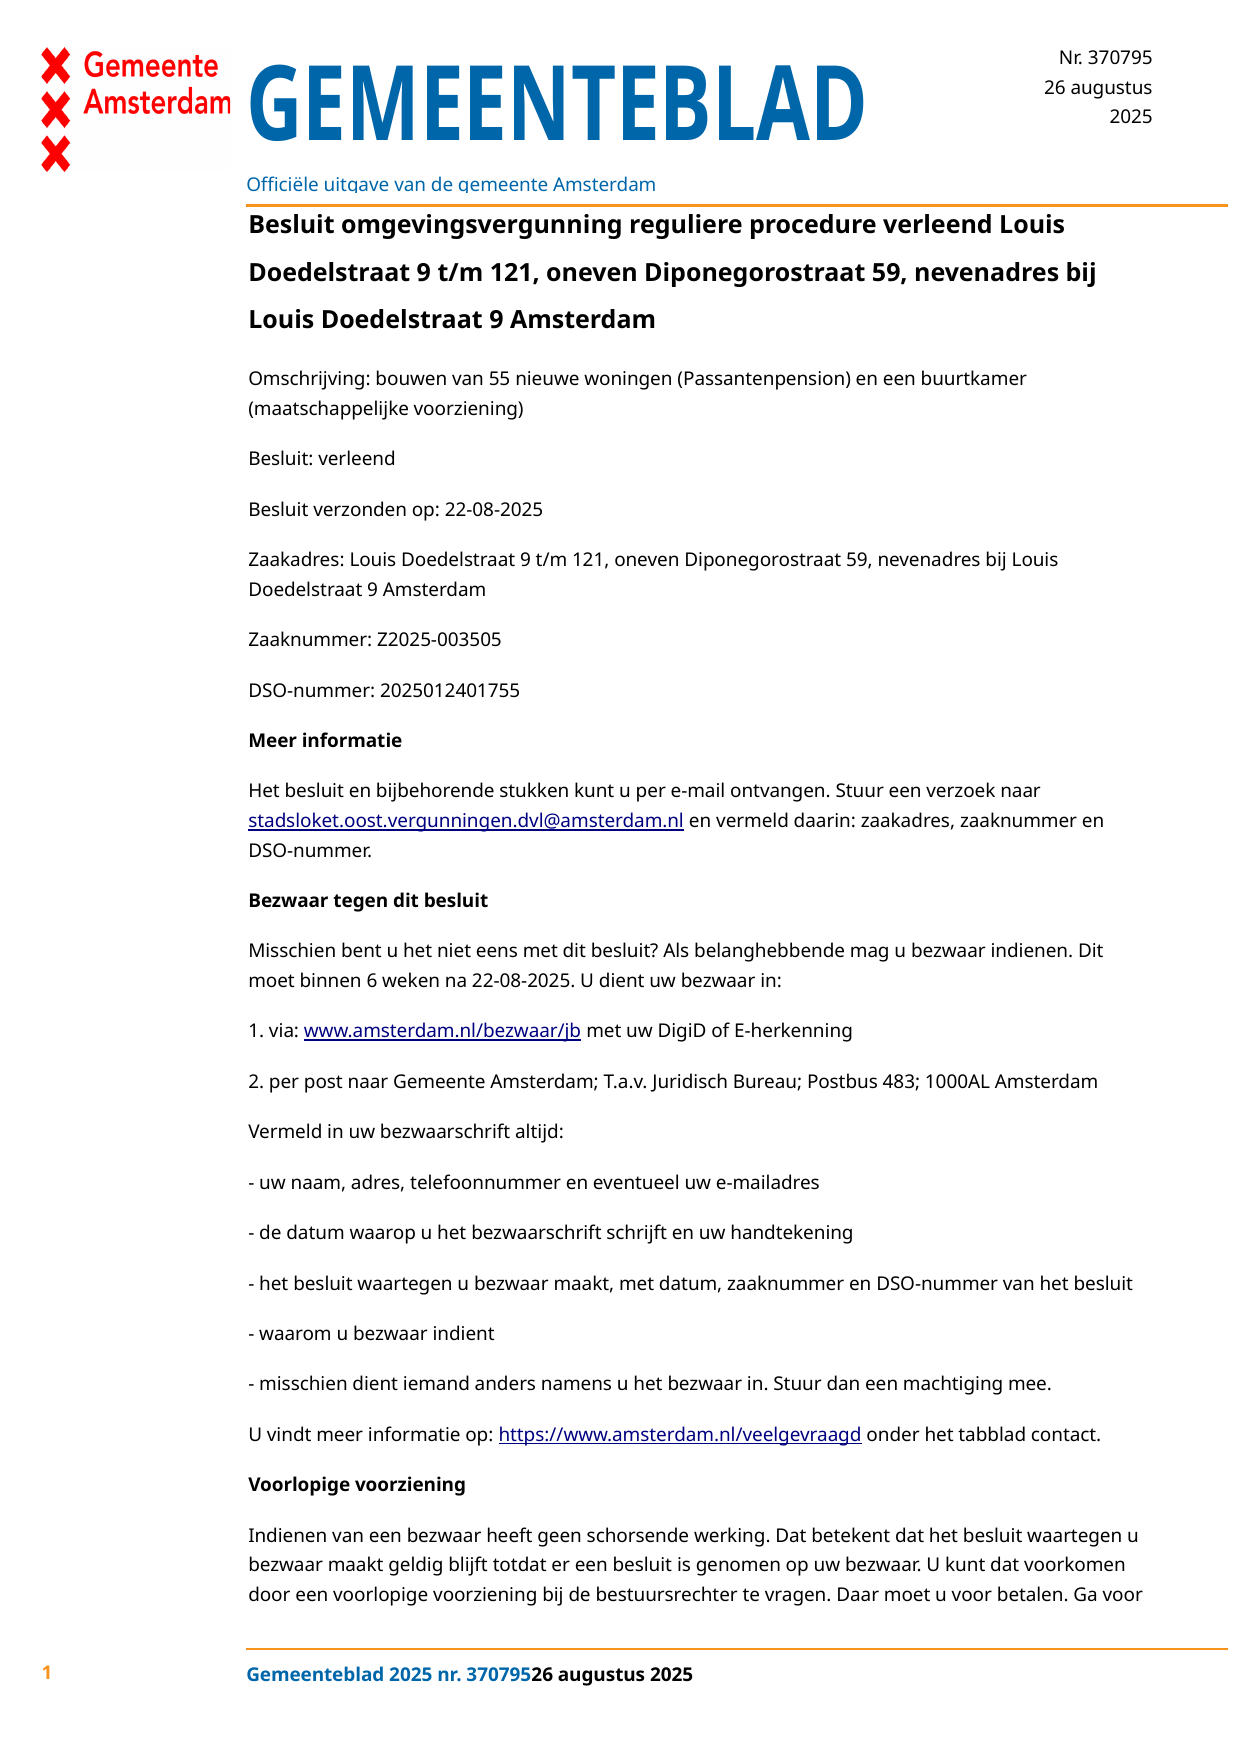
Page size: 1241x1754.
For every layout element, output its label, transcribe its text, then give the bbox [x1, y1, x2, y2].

text DSO-nummer: 2025012401755 [248, 677, 1152, 702]
text - het besluit waartegen u bezwaar maakt, met datum, zaaknummer en DSO-nummer van het besluit [248, 1270, 1152, 1295]
text Besluit: verleend [248, 446, 1152, 471]
text Omschrijving: bouwen van 55 nieuwe woningen (Passantenpension) en een buurtkamer (maatschappelijke voorziening) [248, 366, 1152, 421]
text Misschien bent u het niet eens met dit besluit? Als belanghebbende mag u bezwaar indienen. Dit moet binnen 6 weken na 22-08-2025. U dient uw bezwaar in: [248, 938, 1152, 993]
text - de datum waarop u het bezwaarschrift schrijft en uw handtekening [248, 1219, 1152, 1245]
text 1. via: www.amsterdam.nl/bezwaar/jb met uw DigiD of E-herkenning [248, 1018, 1152, 1043]
text Besluit verzonden op: 22-08-2025 [248, 496, 1152, 522]
text Het besluit en bijbehorende stukken kunt u per e-mail ontvangen. Stuur een verzoek naar stadsloket.oost.vergunningen.dvl@amsterdam.nl en vermeld daarin: zaakadres, zaaknummer en DSO-nummer. [248, 778, 1152, 862]
text - waarom u bezwaar indient [248, 1320, 1152, 1346]
text - uw naam, adres, telefoonnummer en eventueel uw e-mailadres [248, 1169, 1152, 1194]
text Bezwaar tegen dit besluit [248, 887, 1152, 913]
text Indienen van een bezwaar heeft geen schorsende werking. Dat betekent dat het besluit waartegen u bezwaar maakt geldig blijft totdat er een besluit is genomen op uw bezwaar. U kunt dat voorkomen door een voorlopige voorziening bij de bestuursrechter te vragen. Daar moet u voor betalen. Ga voor [248, 1522, 1152, 1607]
text Zaakadres: Louis Doedelstraat 9 t/m 121, oneven Diponegorostraat 59, nevenadres bij Louis Doedelstraat 9 Amsterdam [248, 546, 1152, 602]
text - misschien dient iemand anders namens u het bezwaar in. Stuur dan een machtiging mee. [248, 1371, 1152, 1396]
text 2. per post naar Gemeente Amsterdam; T.a.v. Juridisch Bureau; Postbus 483; 1000AL Amsterdam [248, 1068, 1152, 1094]
text U vindt meer informatie op: https://www.amsterdam.nl/veelgevraagd onder het tabblad contact. [248, 1421, 1152, 1447]
text Voorlopige voorziening [248, 1471, 1152, 1497]
text Meer informatie [248, 727, 1152, 753]
text Besluit omgevingsvergunning reguliere procedure verleend Louis Doedelstraat 9 t/m 121, oneven Diponegorostraat 59, nevenadres bij Louis Doedelstraat 9 Amsterdam [248, 207, 1152, 336]
text Zaaknummer: Z2025-003505 [248, 626, 1152, 652]
picture [41, 47, 231, 172]
text Vermeld in uw bezwaarschrift altijd: [248, 1118, 1152, 1144]
